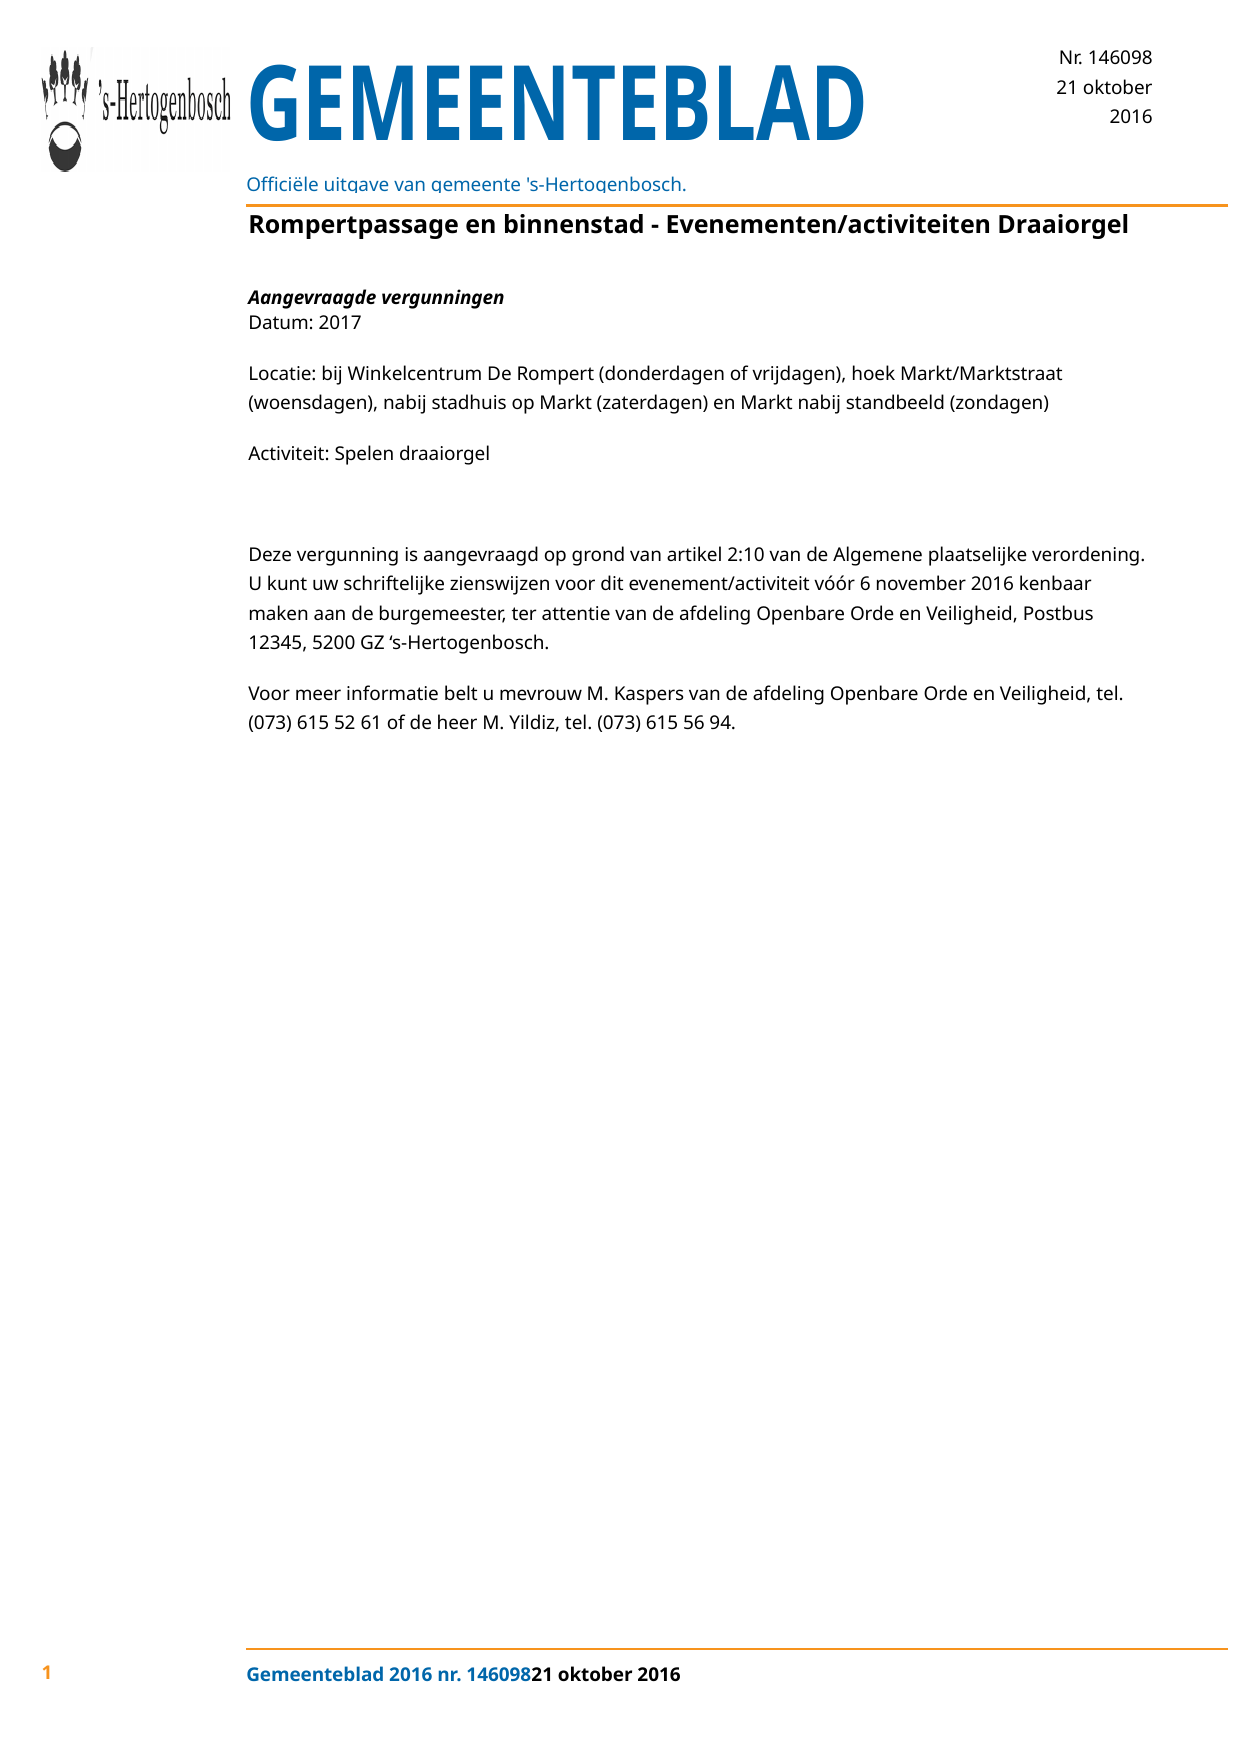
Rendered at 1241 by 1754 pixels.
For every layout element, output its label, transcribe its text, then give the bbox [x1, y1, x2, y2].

text Datum: 2017 [248, 309, 1152, 335]
text Voor meer informatie belt u mevrouw M. Kaspers van de afdeling Openbare Orde en Veiligheid, tel. (073) 615 52 61 of de heer M. Yildiz, tel. (073) 615 56 94. [248, 680, 1152, 735]
text Aangevraagde vergunningen [248, 284, 1152, 309]
text Locatie: bij Winkelcentrum De Rompert (donderdagen of vrijdagen), hoek Markt/Marktstraat (woensdagen), nabij stadhuis op Markt (zaterdagen) en Markt nabij standbeeld (zondagen) [248, 360, 1152, 415]
text Deze vergunning is aangevraagd op grond van artikel 2:10 van de Algemene plaatselijke verordening. U kunt uw schriftelijke zienswijzen voor dit evenement/activiteit vóór 6 november 2016 kenbaar maken aan de burgemeester, ter attentie van de afdeling Openbare Orde en Veiligheid, Postbus 12345, 5200 GZ ‘s-Hertogenbosch. [248, 541, 1152, 655]
picture [41, 47, 231, 172]
text Rompertpassage en binnenstad - Evenementen/activiteiten Draaiorgel [248, 207, 1152, 241]
text Activiteit: Spelen draaiorgel [248, 440, 1152, 466]
